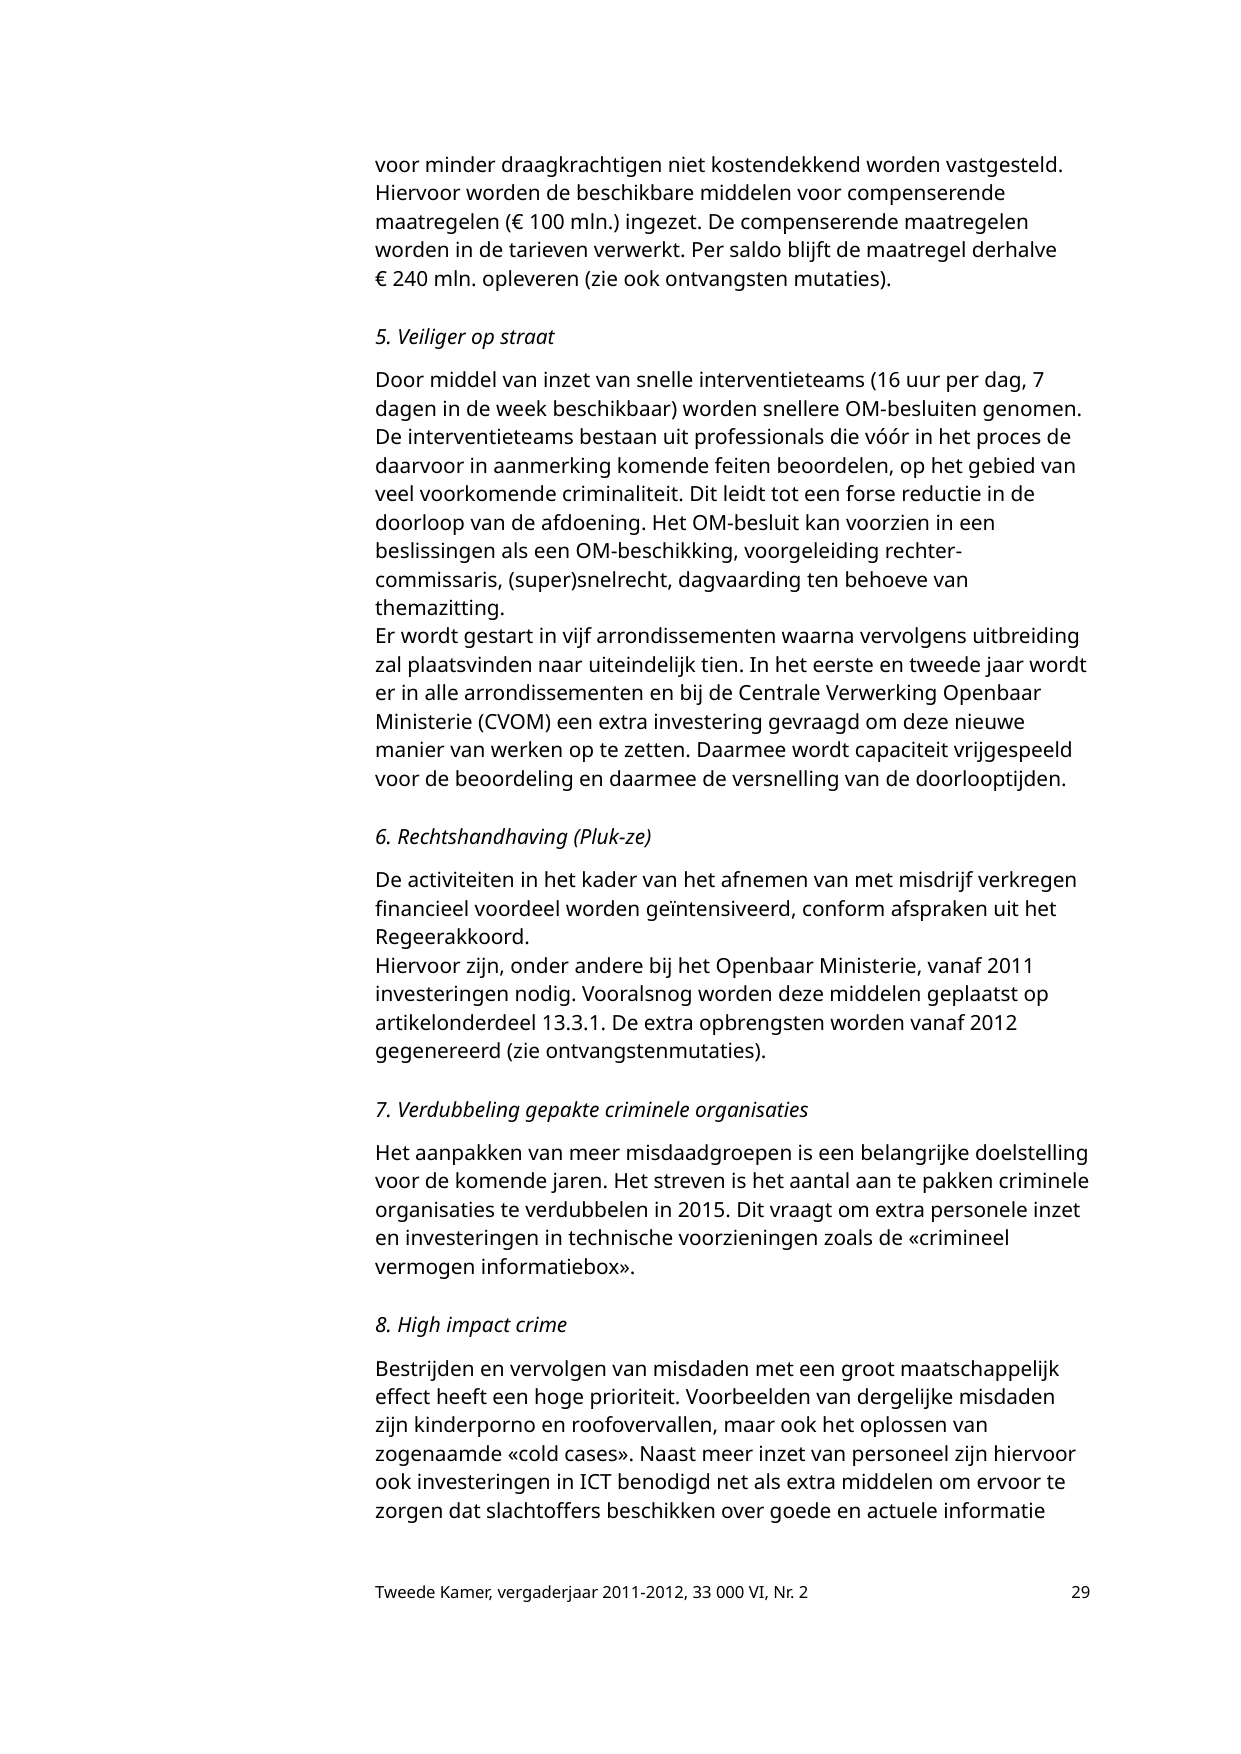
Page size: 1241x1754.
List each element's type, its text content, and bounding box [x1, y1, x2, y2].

text 5. Veiliger op straat [375, 322, 1090, 351]
text Er wordt gestart in vijf arrondissementen waarna vervolgens uitbreiding zal plaatsvinden naar uiteindelijk tien. In het eerste en tweede jaar wordt er in alle arrondissementen en bij de Centrale Verwerking Openbaar Ministerie (CVOM) een extra investering gevraagd om deze nieuwe manier van werken op te zetten. Daarmee wordt capaciteit vrijgespeeld voor de beoordeling en daarmee de versnelling van de doorlooptijden. [375, 622, 1090, 792]
text Hiervoor zijn, onder andere bij het Openbaar Ministerie, vanaf 2011 investeringen nodig. Vooralsnog worden deze middelen geplaatst op artikelonderdeel 13.3.1. De extra opbrengsten worden vanaf 2012 gegenereerd (zie ontvangstenmutaties). [375, 951, 1090, 1065]
text 6. Rechtshandhaving (Pluk-ze) [375, 822, 1090, 851]
text Door middel van inzet van snelle interventieteams (16 uur per dag, 7 dagen in de week beschikbaar) worden snellere OM-besluiten genomen. De interventieteams bestaan uit professionals die vóór in het proces de daarvoor in aanmerking komende feiten beoordelen, op het gebied van veel voorkomende criminaliteit. Dit leidt tot een forse reductie in de doorloop van de afdoening. Het OM-besluit kan voorzien in een beslissingen als een OM-beschikking, voorgeleiding rechter-commissaris, (super)snelrecht, dagvaarding ten behoeve van themazitting. [375, 366, 1090, 622]
text voor minder draagkrachtigen niet kostendekkend worden vastgesteld. Hiervoor worden de beschikbare middelen voor compenserende maatregelen (€ 100 mln.) ingezet. De compenserende maatregelen worden in de tarieven verwerkt. Per saldo blijft de maatregel derhalve € 240 mln. opleveren (zie ook ontvangsten mutaties). [375, 150, 1090, 292]
text Het aanpakken van meer misdaadgroepen is een belangrijke doelstelling voor de komende jaren. Het streven is het aantal aan te pakken criminele organisaties te verdubbelen in 2015. Dit vraagt om extra personele inzet en investeringen in technische voorzieningen zoals de «crimineel vermogen informatiebox». [375, 1138, 1090, 1280]
text De activiteiten in het kader van het afnemen van met misdrijf verkregen financieel voordeel worden geïntensiveerd, conform afspraken uit het Regeerakkoord. [375, 866, 1090, 951]
text Bestrijden en vervolgen van misdaden met een groot maatschappelijk effect heeft een hoge prioriteit. Voorbeelden van dergelijke misdaden zijn kinderporno en roofovervallen, maar ook het oplossen van zogenaamde «cold cases». Naast meer inzet van personeel zijn hiervoor ook investeringen in ICT benodigd net als extra middelen om ervoor te zorgen dat slachtoffers beschikken over goede en actuele informatie [375, 1354, 1090, 1524]
text 8. High impact crime [375, 1310, 1090, 1339]
text 7. Verdubbeling gepakte criminele organisaties [375, 1095, 1090, 1123]
